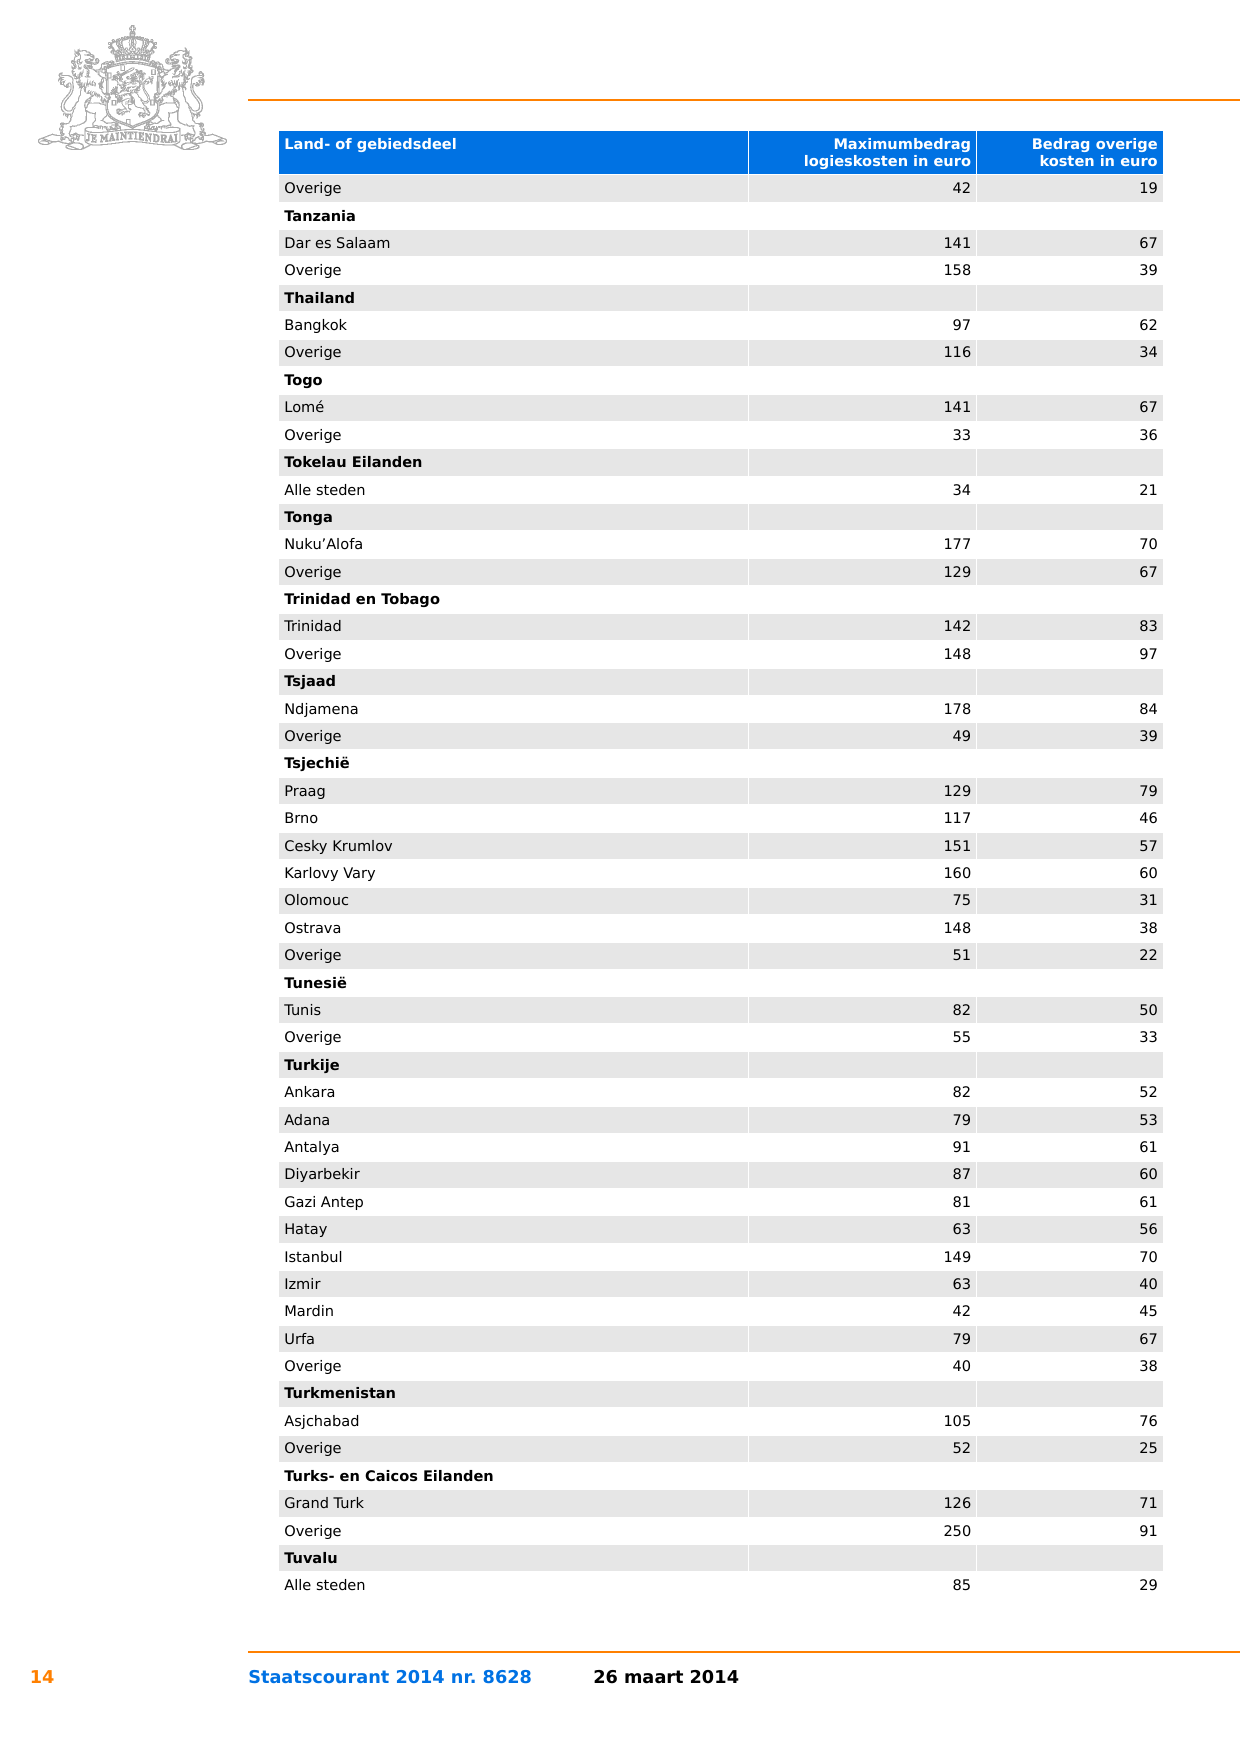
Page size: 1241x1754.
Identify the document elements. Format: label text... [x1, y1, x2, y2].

table_cell 97 [977, 641, 1163, 667]
table_cell [977, 1052, 1163, 1078]
table_cell Gazi Antep [279, 1189, 748, 1215]
table_cell Thailand [279, 285, 748, 311]
table_cell 36 [977, 422, 1163, 448]
table_cell Adana [279, 1107, 748, 1133]
table_cell Izmir [279, 1271, 748, 1297]
table_cell Karlovy Vary [279, 860, 748, 887]
table_cell 33 [749, 422, 976, 448]
table_cell [749, 203, 976, 229]
table_cell 79 [977, 778, 1163, 804]
table_cell Alle steden [279, 1573, 748, 1599]
picture [38, 25, 227, 150]
table_cell 91 [977, 1518, 1163, 1544]
table_cell 61 [977, 1189, 1163, 1215]
table_cell Tuvalu [279, 1545, 748, 1571]
table_cell 82 [749, 1079, 976, 1106]
table_cell 29 [977, 1573, 1163, 1599]
table_cell 85 [749, 1573, 976, 1599]
table_cell 42 [749, 1299, 976, 1325]
table_cell [977, 449, 1163, 476]
table_cell Tsjechië [279, 751, 748, 777]
table_cell 19 [977, 175, 1163, 202]
table_cell Overige [279, 340, 748, 366]
table_cell 63 [749, 1216, 976, 1243]
table_cell 83 [977, 614, 1163, 640]
table_cell [977, 1463, 1163, 1489]
table_cell Overige [279, 1025, 748, 1051]
table_cell [977, 586, 1163, 613]
table_cell 141 [749, 395, 976, 421]
table_cell Overige [279, 1353, 748, 1380]
table_cell 142 [749, 614, 976, 640]
table_cell Trinidad en Tobago [279, 586, 748, 613]
table_cell [977, 504, 1163, 530]
table_cell [977, 367, 1163, 393]
table_cell [749, 504, 976, 530]
table_cell [977, 285, 1163, 311]
table_cell Asjchabad [279, 1408, 748, 1434]
table_cell Grand Turk [279, 1490, 748, 1517]
table_cell Bangkok [279, 312, 748, 339]
table_cell [749, 751, 976, 777]
table_cell 71 [977, 1490, 1163, 1517]
table_cell [749, 970, 976, 996]
table_cell Dar es Salaam [279, 230, 748, 256]
table_cell [977, 669, 1163, 695]
table_cell 151 [749, 833, 976, 859]
table_cell Overige [279, 258, 748, 284]
table_cell [977, 1545, 1163, 1571]
table_cell 148 [749, 915, 976, 941]
table_cell 91 [749, 1134, 976, 1161]
table_cell Diyarbekir [279, 1162, 748, 1188]
table_cell 40 [977, 1271, 1163, 1297]
table_cell Urfa [279, 1326, 748, 1352]
table_cell 148 [749, 641, 976, 667]
table_cell Hatay [279, 1216, 748, 1243]
table_cell 45 [977, 1299, 1163, 1325]
table_cell Overige [279, 641, 748, 667]
table_cell 81 [749, 1189, 976, 1215]
table_cell [977, 751, 1163, 777]
table_cell 149 [749, 1244, 976, 1270]
table_cell 25 [977, 1436, 1163, 1462]
table_cell 57 [977, 833, 1163, 859]
table_cell [749, 1052, 976, 1078]
table_cell [749, 449, 976, 476]
table_cell [749, 1545, 976, 1571]
table_cell [749, 586, 976, 613]
table_cell 79 [749, 1107, 976, 1133]
table_cell 70 [977, 531, 1163, 558]
table_cell Trinidad [279, 614, 748, 640]
table_cell Tunesië [279, 970, 748, 996]
table_cell 177 [749, 531, 976, 558]
table_cell 60 [977, 860, 1163, 887]
table_cell Ndjamena [279, 696, 748, 722]
table_header Maximumbedrag logieskosten in euro [749, 131, 976, 174]
table_cell Tsjaad [279, 669, 748, 695]
table_cell 70 [977, 1244, 1163, 1270]
table_cell [749, 367, 976, 393]
table_cell [977, 203, 1163, 229]
table_cell 60 [977, 1162, 1163, 1188]
table_cell 178 [749, 696, 976, 722]
table_cell Turks- en Caicos Eilanden [279, 1463, 748, 1489]
table_cell 87 [749, 1162, 976, 1188]
table_cell 38 [977, 1353, 1163, 1380]
table_cell 126 [749, 1490, 976, 1517]
table_cell 21 [977, 477, 1163, 503]
table_cell Tanzania [279, 203, 748, 229]
table_cell 117 [749, 805, 976, 832]
table_cell Overige [279, 559, 748, 585]
table_cell [749, 1463, 976, 1489]
table_cell 42 [749, 175, 976, 202]
table_cell 158 [749, 258, 976, 284]
table_cell [977, 1381, 1163, 1407]
table_cell Overige [279, 1518, 748, 1544]
table_cell [749, 669, 976, 695]
table_cell Overige [279, 723, 748, 749]
table_cell Istanbul [279, 1244, 748, 1270]
table_cell [749, 1381, 976, 1407]
table_cell 160 [749, 860, 976, 887]
table_cell 67 [977, 559, 1163, 585]
table_cell 31 [977, 888, 1163, 914]
table_cell Turkije [279, 1052, 748, 1078]
table_cell 39 [977, 723, 1163, 749]
table_cell Overige [279, 1436, 748, 1462]
table_cell 75 [749, 888, 976, 914]
table_cell 38 [977, 915, 1163, 941]
table_cell 84 [977, 696, 1163, 722]
table_header Bedrag overige kosten in euro [977, 131, 1163, 174]
table_cell Turkmenistan [279, 1381, 748, 1407]
table_cell Brno [279, 805, 748, 832]
table_cell Tonga [279, 504, 748, 530]
table_cell 52 [749, 1436, 976, 1462]
table_cell [749, 285, 976, 311]
table_cell 55 [749, 1025, 976, 1051]
table_cell 33 [977, 1025, 1163, 1051]
table_cell 67 [977, 230, 1163, 256]
table_cell Ankara [279, 1079, 748, 1106]
table_cell 61 [977, 1134, 1163, 1161]
table_cell 141 [749, 230, 976, 256]
table_cell Tunis [279, 997, 748, 1023]
table_cell 34 [749, 477, 976, 503]
table_cell Olomouc [279, 888, 748, 914]
table_cell 39 [977, 258, 1163, 284]
table_cell 50 [977, 997, 1163, 1023]
table_cell Togo [279, 367, 748, 393]
table_cell 63 [749, 1271, 976, 1297]
table_cell 62 [977, 312, 1163, 339]
table_cell 67 [977, 395, 1163, 421]
table_cell Nuku’Alofa [279, 531, 748, 558]
table_cell 52 [977, 1079, 1163, 1106]
table_cell 79 [749, 1326, 976, 1352]
table_cell 46 [977, 805, 1163, 832]
table_cell 34 [977, 340, 1163, 366]
table_cell Ostrava [279, 915, 748, 941]
table_cell [977, 970, 1163, 996]
table_cell Overige [279, 422, 748, 448]
table_cell Mardin [279, 1299, 748, 1325]
table_cell 22 [977, 943, 1163, 969]
table_cell 53 [977, 1107, 1163, 1133]
table_cell 51 [749, 943, 976, 969]
table_cell 82 [749, 997, 976, 1023]
table_cell 76 [977, 1408, 1163, 1434]
table_cell Antalya [279, 1134, 748, 1161]
table_cell Overige [279, 175, 748, 202]
table_cell 105 [749, 1408, 976, 1434]
table_cell Tokelau Eilanden [279, 449, 748, 476]
table_cell 97 [749, 312, 976, 339]
table_cell 250 [749, 1518, 976, 1544]
table_cell Lomé [279, 395, 748, 421]
table_cell 67 [977, 1326, 1163, 1352]
table_cell Praag [279, 778, 748, 804]
table_cell 129 [749, 559, 976, 585]
table_cell Cesky Krumlov [279, 833, 748, 859]
table_cell 116 [749, 340, 976, 366]
table_cell Overige [279, 943, 748, 969]
table_cell 40 [749, 1353, 976, 1380]
table_cell Alle steden [279, 477, 748, 503]
table_cell 129 [749, 778, 976, 804]
table_cell 56 [977, 1216, 1163, 1243]
table_header Land- of gebiedsdeel [279, 131, 748, 174]
table_cell 49 [749, 723, 976, 749]
